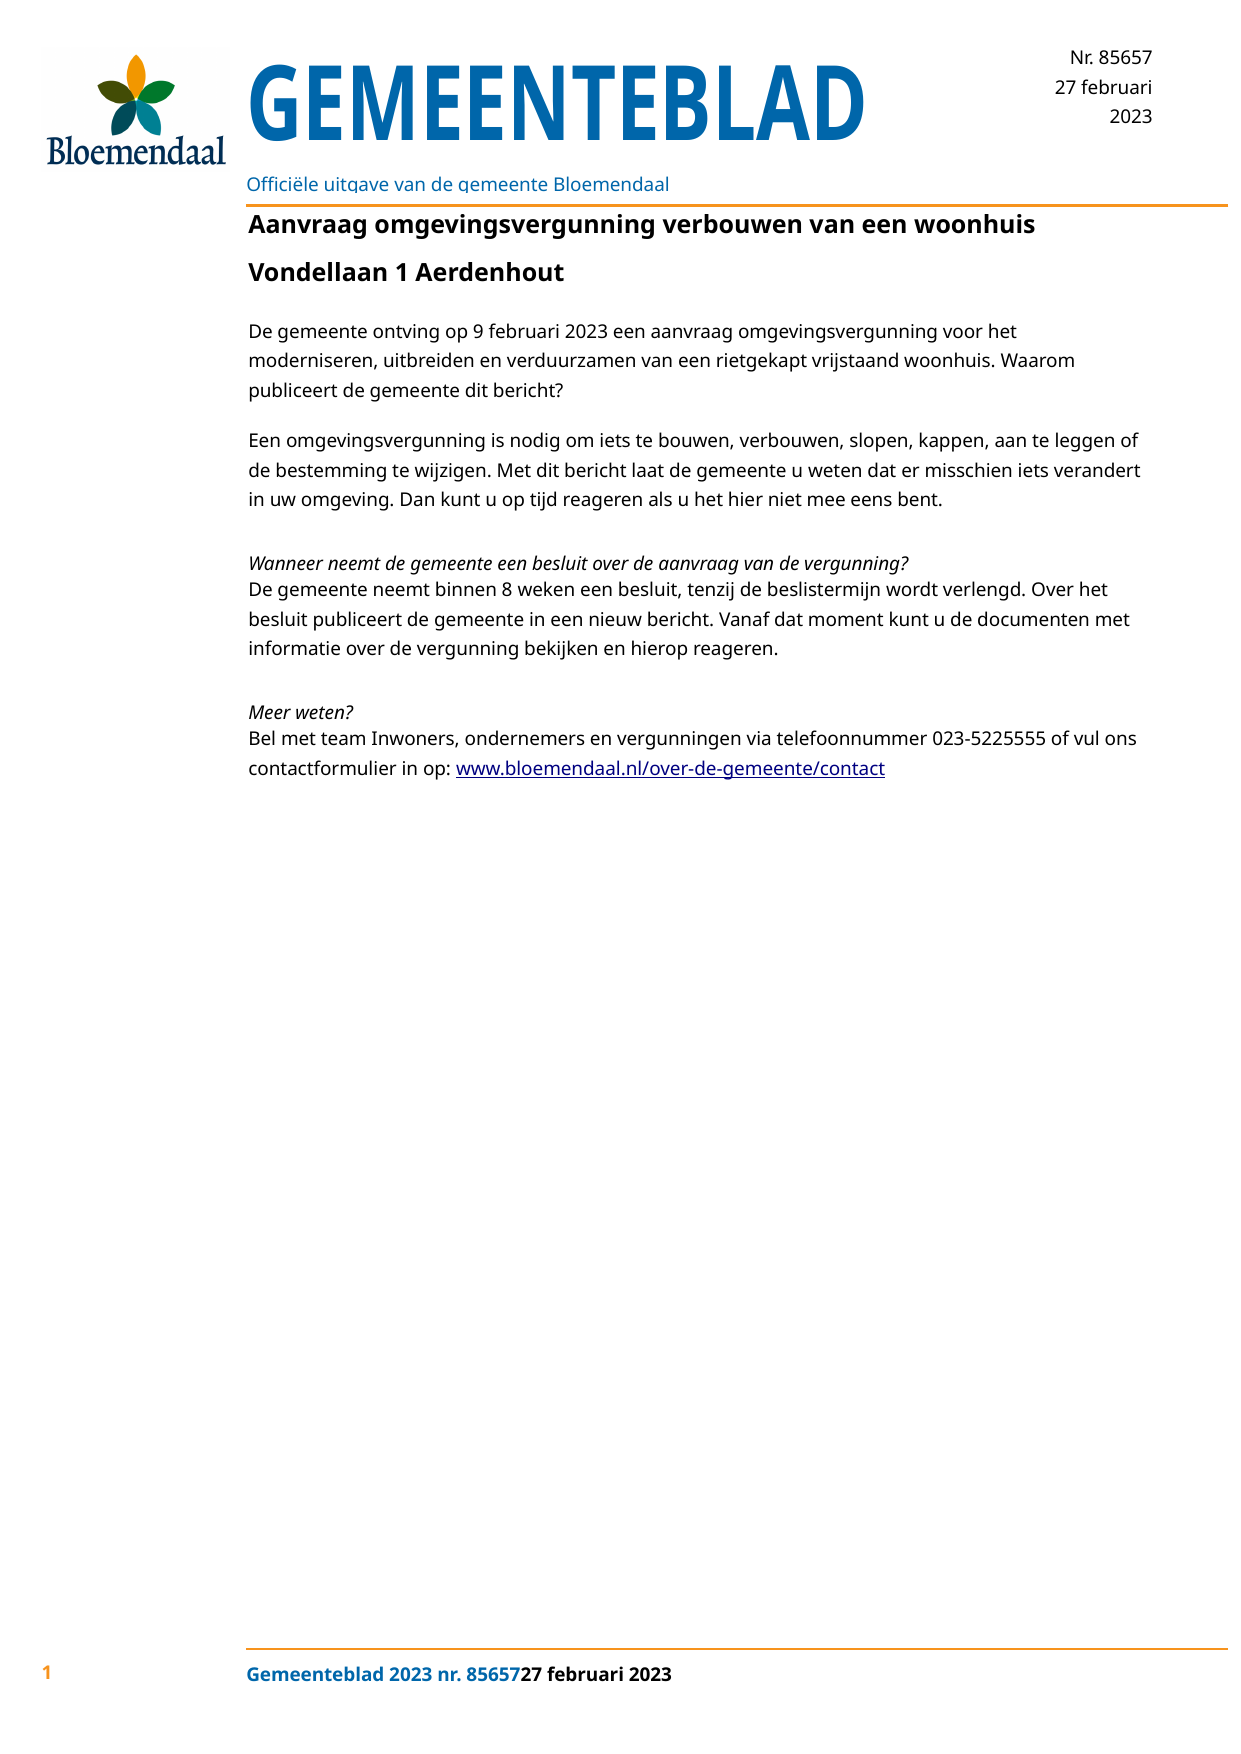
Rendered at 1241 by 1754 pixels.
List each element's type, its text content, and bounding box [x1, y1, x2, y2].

text Bel met team Inwoners, ondernemers en vergunningen via telefoonnummer 023-5225555 of vul ons contactformulier in op: www.bloemendaal.nl/over-de-gemeente/contact [248, 725, 1152, 781]
picture [41, 47, 231, 172]
text Aanvraag omgevingsvergunning verbouwen van een woonhuis Vondellaan 1 Aerdenhout [248, 207, 1152, 288]
text Meer weten? [248, 699, 1152, 725]
text Een omgevingsvergunning is nodig om iets te bouwen, verbouwen, slopen, kappen, aan te leggen of de bestemming te wijzigen. Met dit bericht laat de gemeente u weten dat er misschien iets verandert in uw omgeving. Dan kunt u op tijd reageren als u het hier niet mee eens bent. [248, 427, 1152, 512]
text De gemeente ontving op 9 februari 2023 een aanvraag omgevingsvergunning voor het moderniseren, uitbreiden en verduurzamen van een rietgekapt vrijstaand woonhuis. Waarom publiceert de gemeente dit bericht? [248, 318, 1152, 403]
text De gemeente neemt binnen 8 weken een besluit, tenzij de beslistermijn wordt verlengd. Over het besluit publiceert de gemeente in een nieuw bericht. Vanaf dat moment kunt u de documenten met informatie over de vergunning bekijken en hierop reageren. [248, 576, 1152, 661]
text Wanneer neemt de gemeente een besluit over de aanvraag van de vergunning? [248, 551, 1152, 576]
